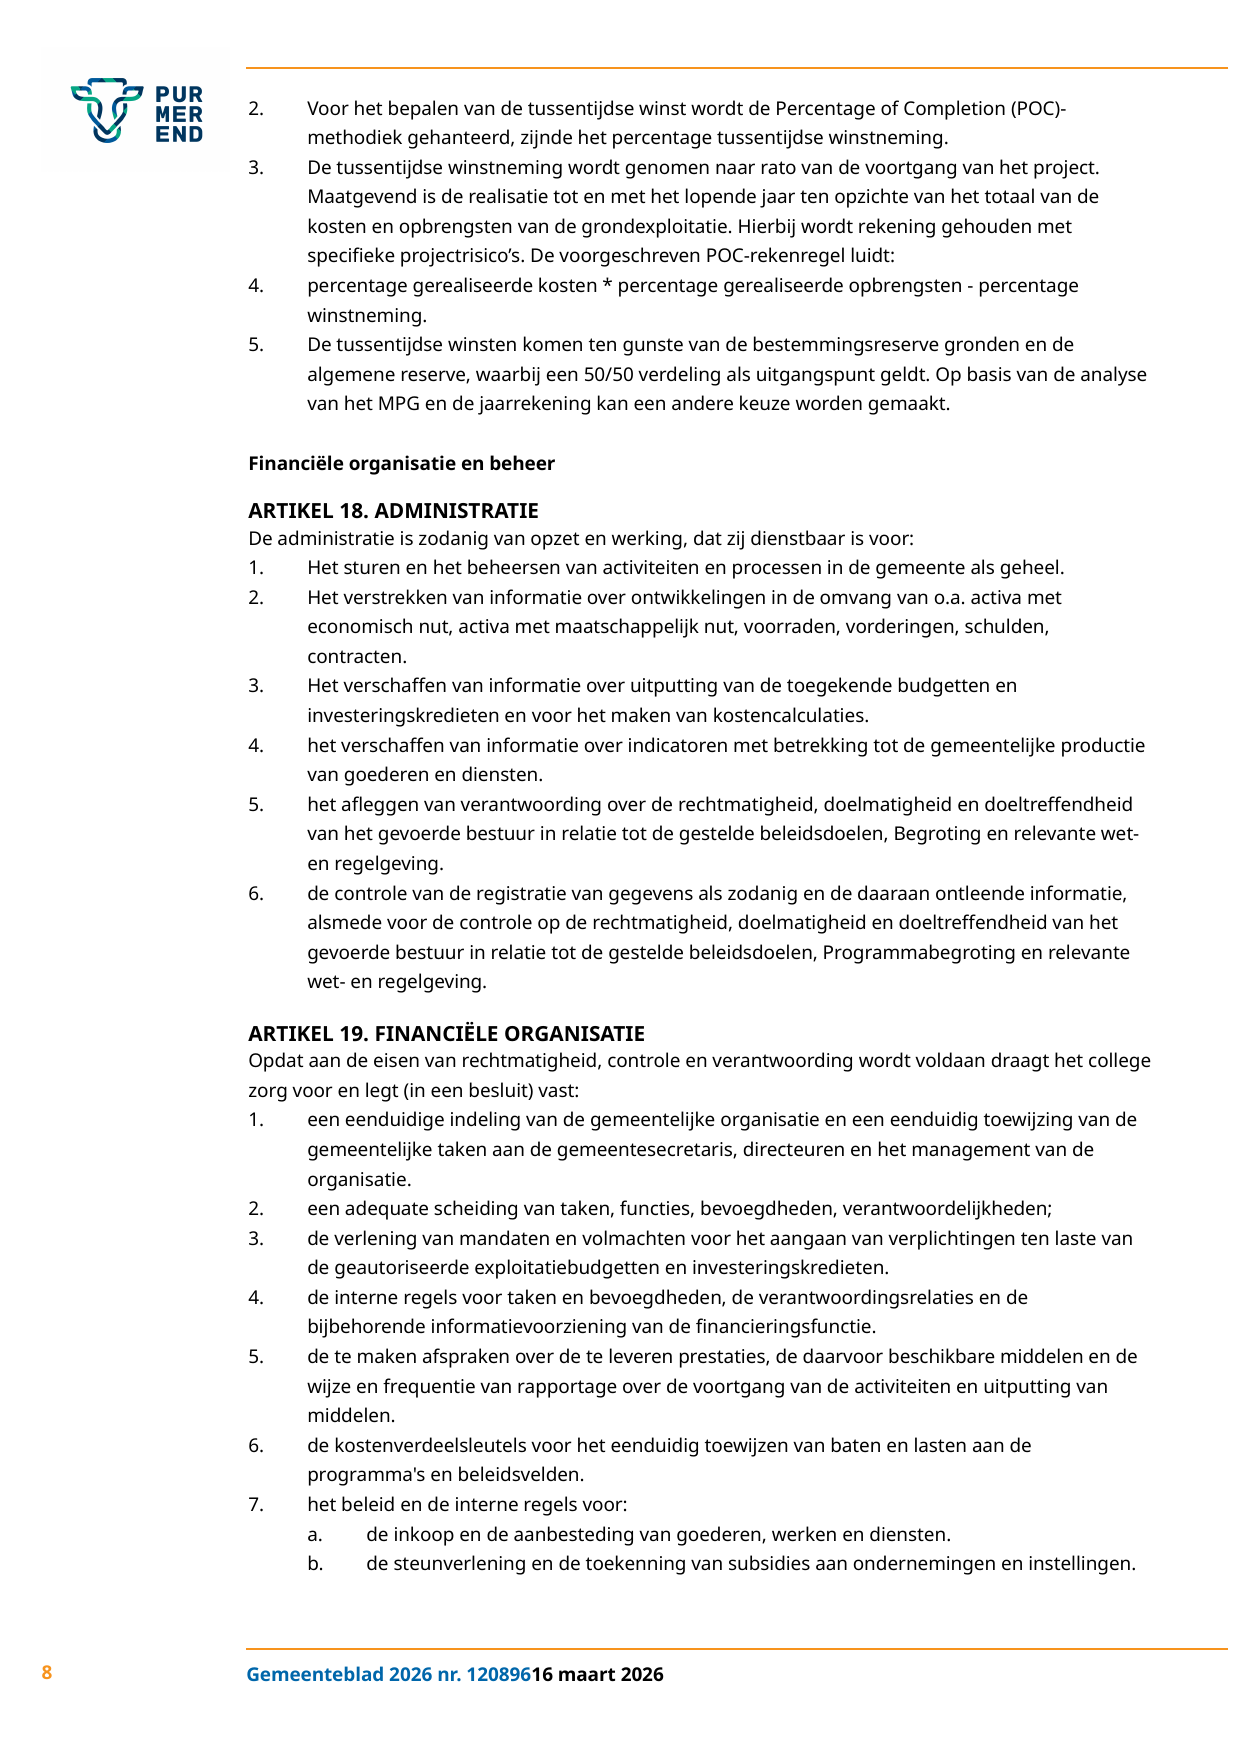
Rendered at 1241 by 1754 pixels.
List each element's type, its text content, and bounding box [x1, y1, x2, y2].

text Opdat aan de eisen van rechtmatigheid, controle en verantwoording wordt voldaan draagt het college zorg voor en legt (in een besluit) vast: [248, 1047, 1152, 1103]
list percentage gerealiseerde kosten * percentage gerealiseerde opbrengsten - percentage winstneming. [248, 272, 1152, 328]
text ARTIKEL 18. ADMINISTRATIE [248, 496, 1152, 525]
list de verlening van mandaten en volmachten voor het aangaan van verplichtingen ten laste van de geautoriseerde exploitatiebudgetten en investeringskredieten. [248, 1225, 1152, 1280]
list de interne regels voor taken en bevoegdheden, de verantwoordingsrelaties en de bijbehorende informatievoorziening van de financieringsfunctie. [248, 1284, 1152, 1339]
list een eenduidige indeling van de gemeentelijke organisatie en een eenduidig toewijzing van de gemeentelijke taken aan de gemeentesecretaris, directeuren en het management van de organisatie. [248, 1107, 1152, 1191]
text Financiële organisatie en beheer [248, 450, 1152, 476]
list de kostenverdeelsleutels voor het eenduidig toewijzen van baten en lasten aan de programma's en beleidsvelden. [248, 1432, 1152, 1487]
list De tussentijdse winstneming wordt genomen naar rato van de voortgang van het project. Maatgevend is de realisatie tot en met het lopende jaar ten opzichte van het totaal van de kosten en opbrengsten van de grondexploitatie. Hierbij wordt rekening gehouden met specifieke projectrisico’s. De voorgeschreven POC-rekenregel luidt: [248, 154, 1152, 268]
list een adequate scheiding van taken, functies, bevoegdheden, verantwoordelijkheden; [248, 1195, 1152, 1221]
list de te maken afspraken over de te leveren prestaties, de daarvoor beschikbare middelen en de wijze en frequentie van rapportage over de voortgang van de activiteiten en uitputting van middelen. [248, 1343, 1152, 1428]
list Voor het bepalen van de tussentijdse winst wordt de Percentage of Completion (POC)-methodiek gehanteerd, zijnde het percentage tussentijdse winstneming. [248, 95, 1152, 150]
list het beleid en de interne regels voor: [248, 1491, 1152, 1517]
list Het verschaffen van informatie over uitputting van de toegekende budgetten en investeringskredieten en voor het maken van kostencalculaties. [248, 673, 1152, 728]
list de steunverlening en de toekenning van subsidies aan ondernemingen en instellingen. [307, 1550, 1152, 1576]
list de inkoop en de aanbesteding van goederen, werken en diensten. [307, 1521, 1152, 1546]
list Het sturen en het beheersen van activiteiten en processen in de gemeente als geheel. [248, 554, 1152, 580]
list het afleggen van verantwoording over de rechtmatigheid, doelmatigheid en doeltreffendheid van het gevoerde bestuur in relatie tot de gestelde beleidsdoelen, Begroting en relevante wet- en regelgeving. [248, 791, 1152, 876]
list de controle van de registratie van gegevens als zodanig en de daaraan ontleende informatie, alsmede voor de controle op de rechtmatigheid, doelmatigheid en doeltreffendheid van het gevoerde bestuur in relatie tot de gestelde beleidsdoelen, Programmabegroting en relevante wet- en regelgeving. [248, 880, 1152, 994]
picture [41, 47, 231, 172]
list De tussentijdse winsten komen ten gunste van de bestemmingsreserve gronden en de algemene reserve, waarbij een 50/50 verdeling als uitgangspunt geldt. Op basis van de analyse van het MPG en de jaarrekening kan een andere keuze worden gemaakt. [248, 331, 1152, 416]
list Het verstrekken van informatie over ontwikkelingen in de omvang van o.a. activa met economisch nut, activa met maatschappelijk nut, voorraden, vorderingen, schulden, contracten. [248, 584, 1152, 669]
text De administratie is zodanig van opzet en werking, dat zij dienstbaar is voor: [248, 525, 1152, 551]
text ARTIKEL 19. FINANCIËLE ORGANISATIE [248, 1019, 1152, 1047]
list het verschaffen van informatie over indicatoren met betrekking tot de gemeentelijke productie van goederen en diensten. [248, 732, 1152, 787]
